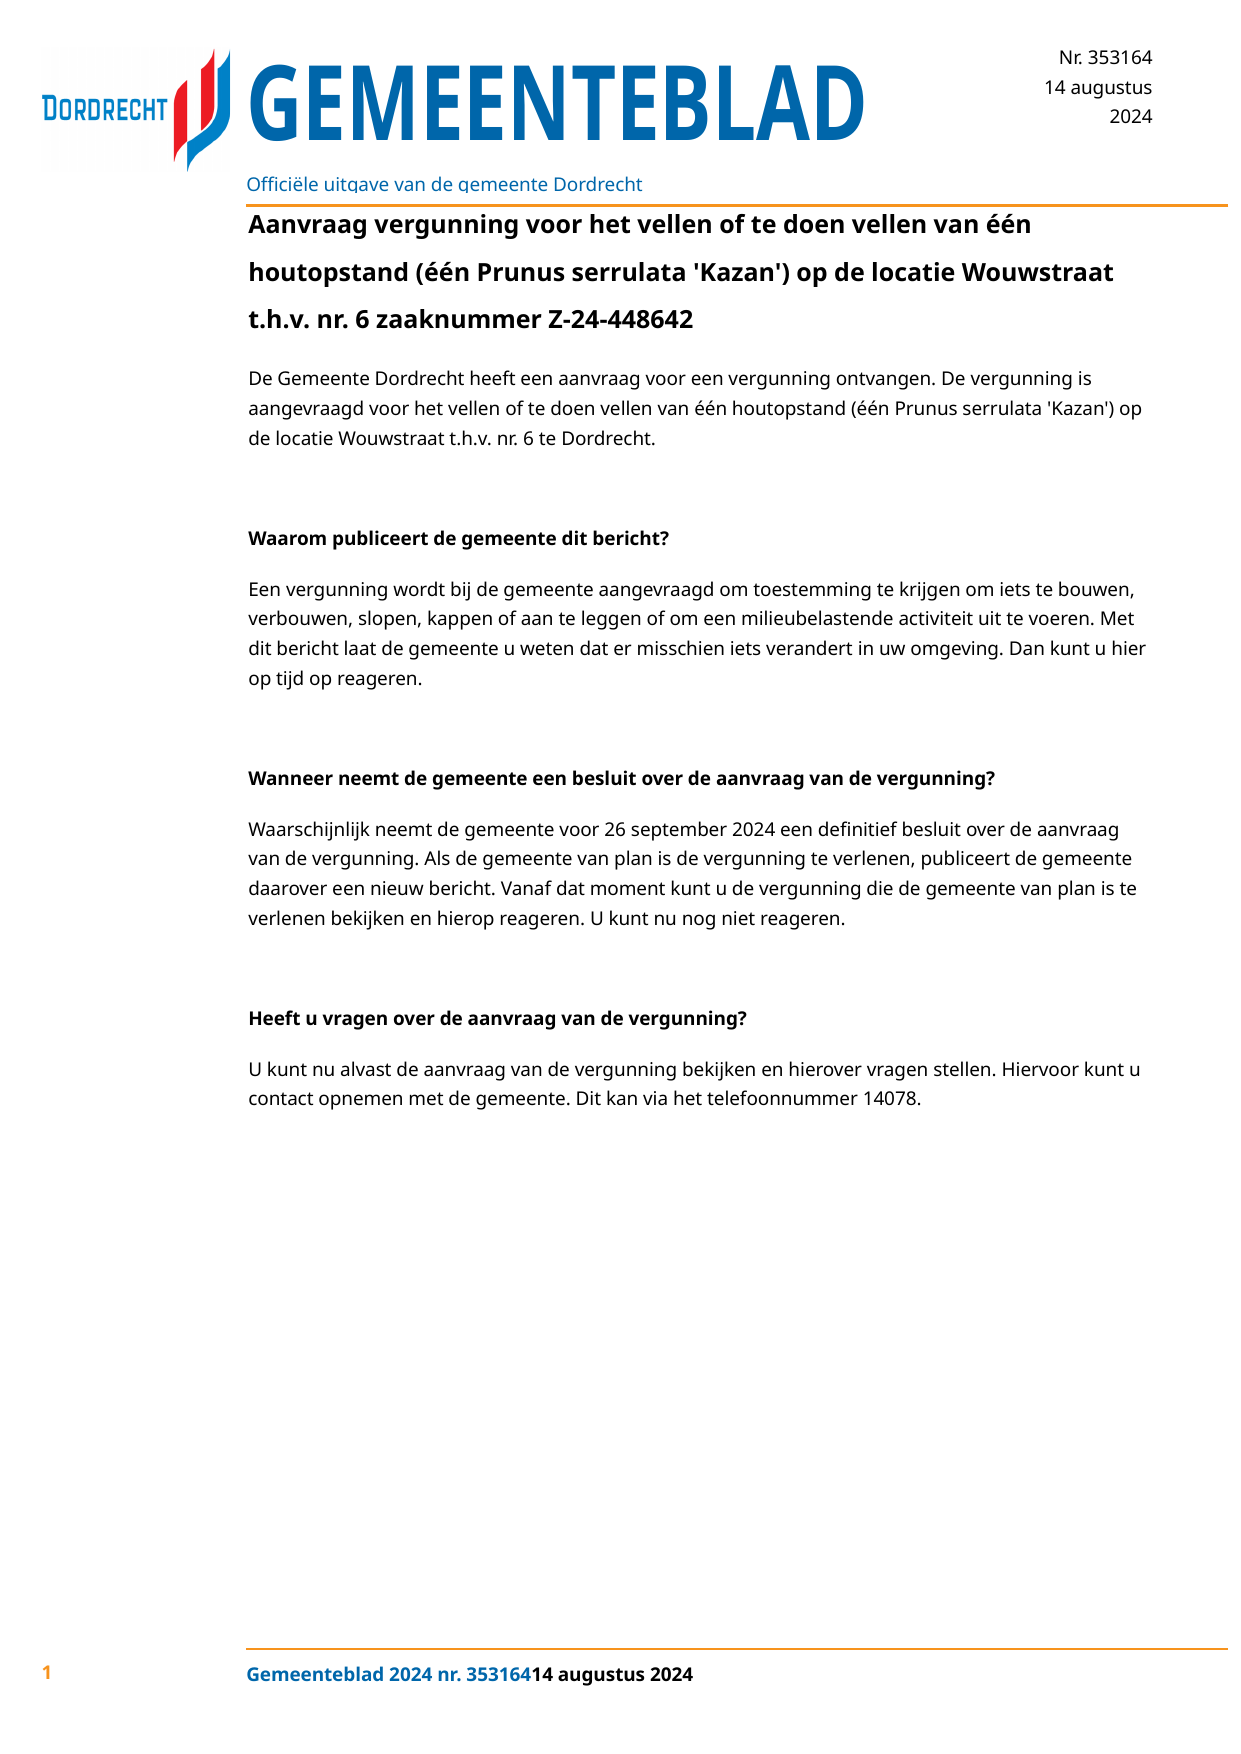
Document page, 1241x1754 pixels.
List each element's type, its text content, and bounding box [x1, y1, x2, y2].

text Een vergunning wordt bij de gemeente aangevraagd om toestemming te krijgen om iets te bouwen, verbouwen, slopen, kappen of aan te leggen of om een milieubelastende activiteit uit te voeren. Met dit bericht laat de gemeente u weten dat er misschien iets verandert in uw omgeving. Dan kunt u hier op tijd op reageren. [248, 576, 1152, 690]
text Waarom publiceert de gemeente dit bericht? [248, 526, 1152, 551]
picture [41, 47, 231, 172]
text Wanneer neemt de gemeente een besluit over de aanvraag van de vergunning? [248, 766, 1152, 791]
text Aanvraag vergunning voor het vellen of te doen vellen van één houtopstand (één Prunus serrulata 'Kazan') op de locatie Wouwstraat t.h.v. nr. 6 zaaknummer Z-24-448642 [248, 207, 1152, 336]
text De Gemeente Dordrecht heeft een aanvraag voor een vergunning ontvangen. De vergunning is aangevraagd voor het vellen of te doen vellen van één houtopstand (één Prunus serrulata 'Kazan') op de locatie Wouwstraat t.h.v. nr. 6 te Dordrecht. [248, 366, 1152, 450]
text U kunt nu alvast de aanvraag van de vergunning bekijken en hierover vragen stellen. Hiervoor kunt u contact opnemen met de gemeente. Dit kan via het telefoonnummer 14078. [248, 1056, 1152, 1111]
text Waarschijnlijk neemt de gemeente voor 26 september 2024 een definitief besluit over de aanvraag van de vergunning. Als de gemeente van plan is de vergunning te verlenen, publiceert de gemeente daarover een nieuw bericht. Vanaf dat moment kunt u de vergunning die de gemeente van plan is te verlenen bekijken en hierop reageren. U kunt nu nog niet reageren. [248, 816, 1152, 930]
text Heeft u vragen over de aanvraag van de vergunning? [248, 1006, 1152, 1031]
